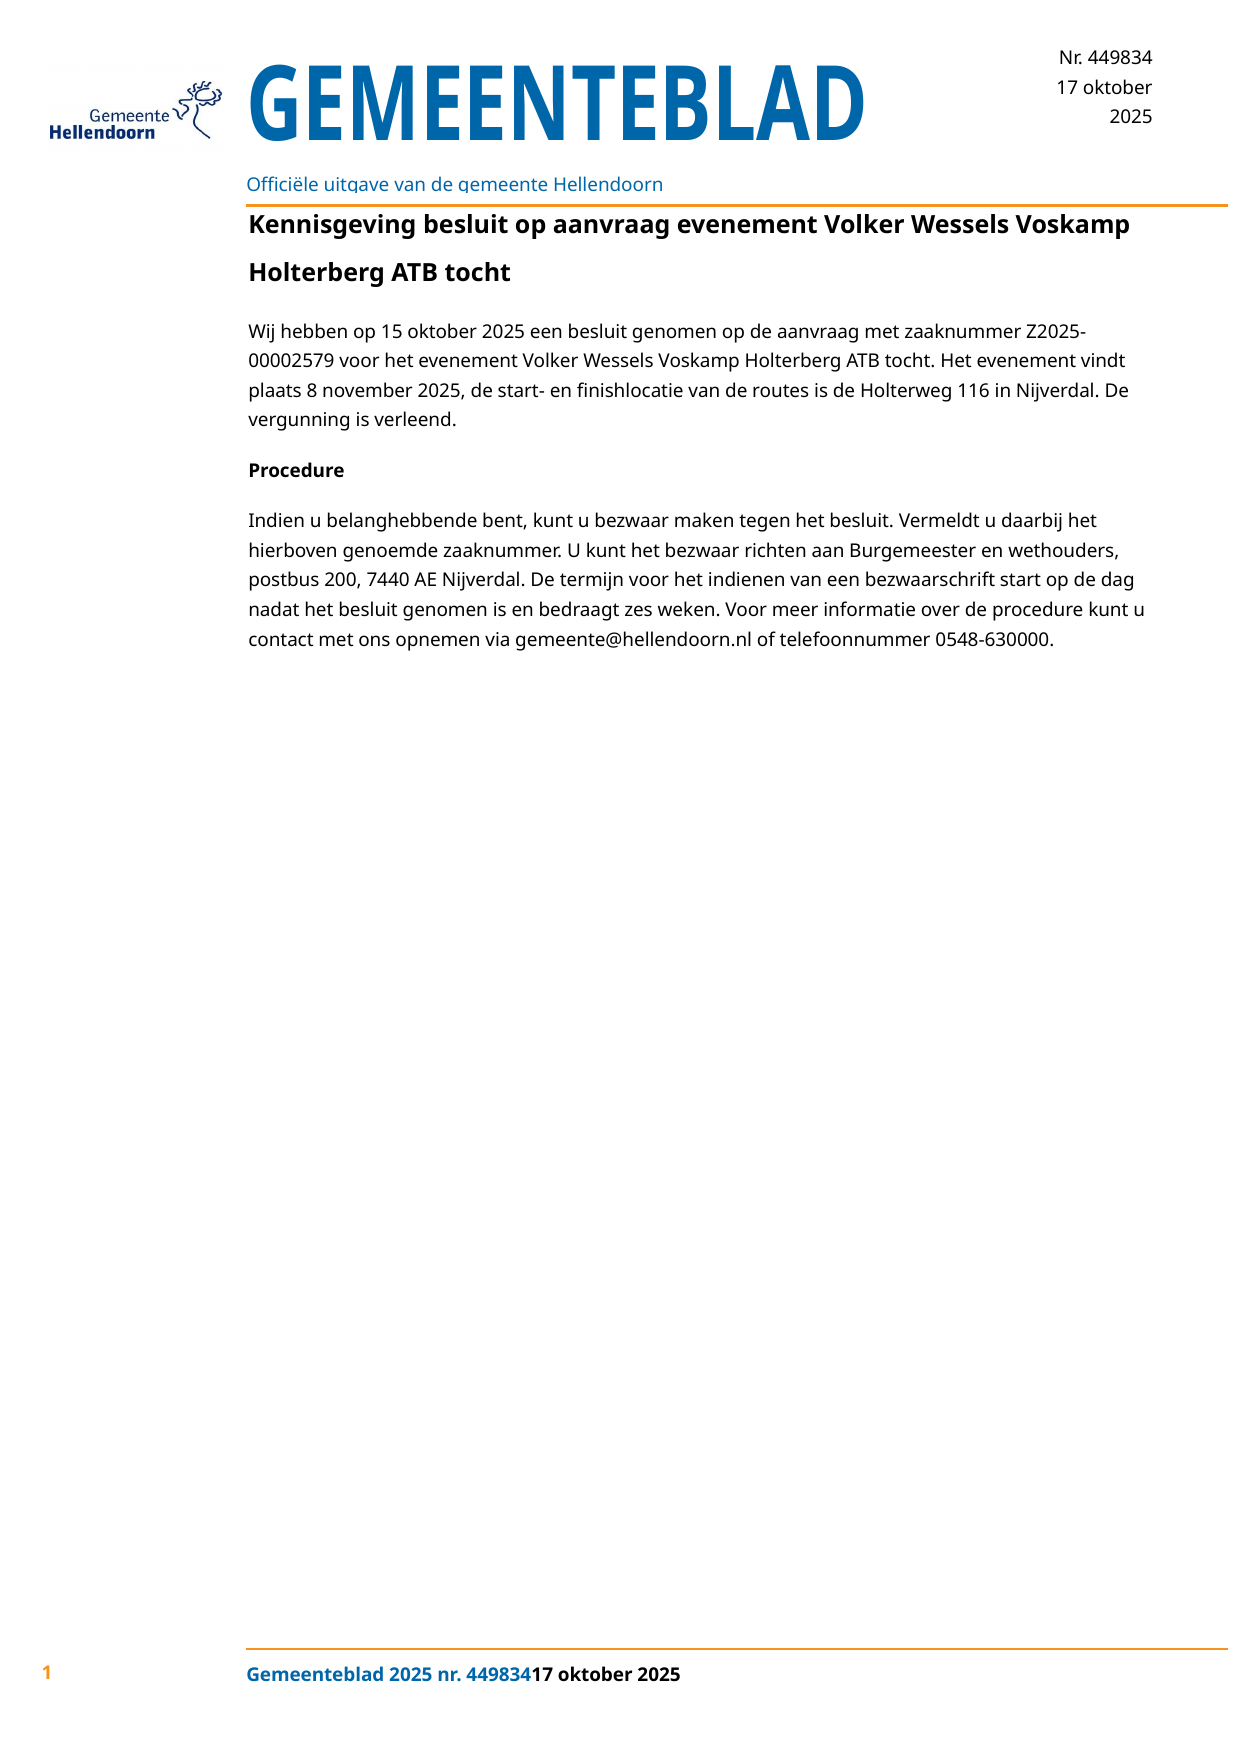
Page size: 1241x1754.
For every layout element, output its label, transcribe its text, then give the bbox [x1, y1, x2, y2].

text Indien u belanghebbende bent, kunt u bezwaar maken tegen het besluit. Vermeldt u daarbij het hierboven genoemde zaaknummer. U kunt het bezwaar richten aan Burgemeester en wethouders, postbus 200, 7440 AE Nijverdal. De termijn voor het indienen van een bezwaarschrift start op de dag nadat het besluit genomen is en bedraagt zes weken. Voor meer informatie over de procedure kunt u contact met ons opnemen via gemeente@hellendoorn.nl of telefoonnummer 0548-630000. [248, 507, 1152, 652]
text Wij hebben op 15 oktober 2025 een besluit genomen op de aanvraag met zaaknummer Z2025-00002579 voor het evenement Volker Wessels Voskamp Holterberg ATB tocht. Het evenement vindt plaats 8 november 2025, de start- en finishlocatie van de routes is de Holterweg 116 in Nijverdal. De vergunning is verleend. [248, 318, 1152, 432]
text Procedure [248, 457, 1152, 483]
picture [41, 47, 231, 172]
text Kennisgeving besluit op aanvraag evenement Volker Wessels Voskamp Holterberg ATB tocht [248, 207, 1152, 288]
